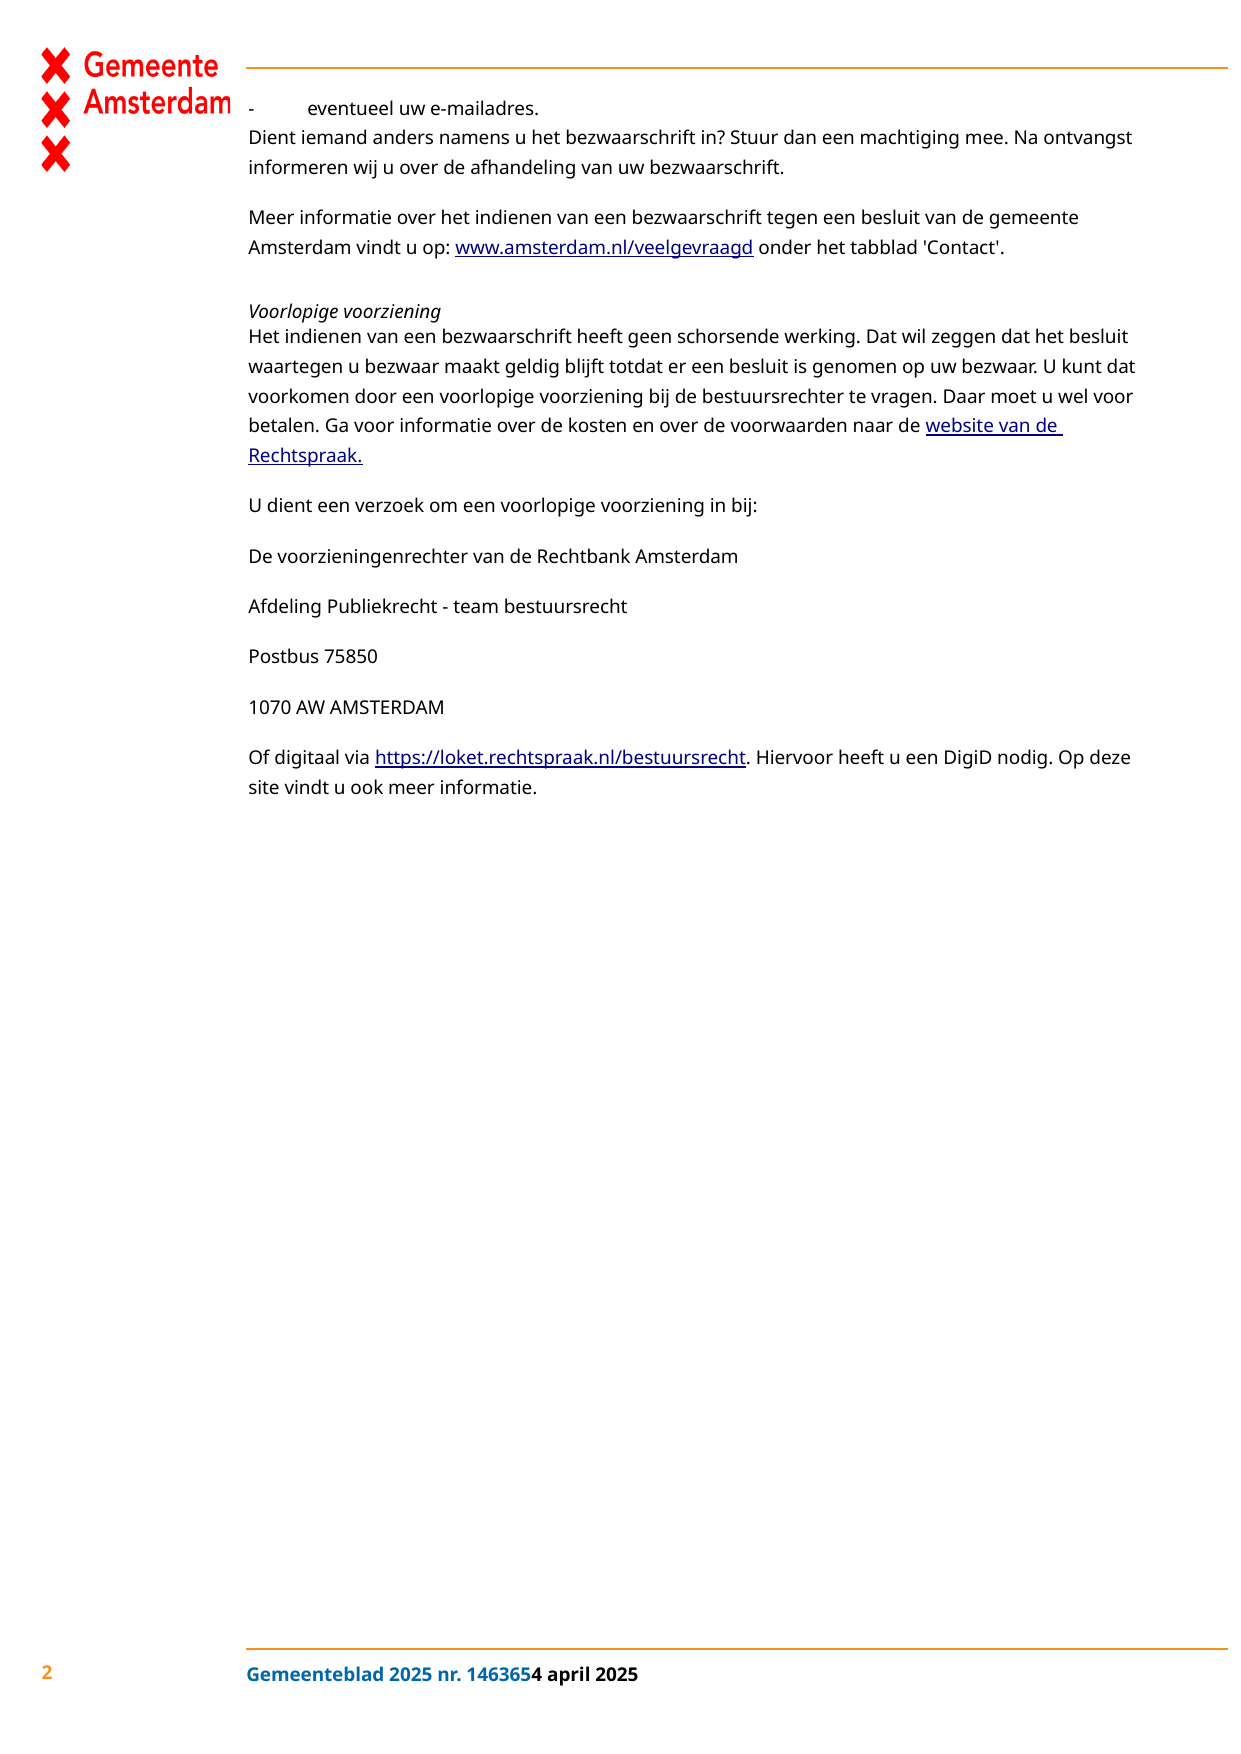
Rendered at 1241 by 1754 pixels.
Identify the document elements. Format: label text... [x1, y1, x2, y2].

text Of digitaal via https://loket.rechtspraak.nl/bestuursrecht. Hiervoor heeft u een DigiD nodig. Op deze site vindt u ook meer informatie. [248, 744, 1152, 800]
text 1070 AW AMSTERDAM [248, 694, 1152, 720]
text Meer informatie over het indienen van een bezwaarschrift tegen een besluit van de gemeente Amsterdam vindt u op: www.amsterdam.nl/veelgevraagd onder het tabblad 'Contact'. [248, 204, 1152, 260]
text Het indienen van een bezwaarschrift heeft geen schorsende werking. Dat wil zeggen dat het besluit waartegen u bezwaar maakt geldig blijft totdat er een besluit is genomen op uw bezwaar. U kunt dat voorkomen door een voorlopige voorziening bij de bestuursrechter te vragen. Daar moet u wel voor betalen. Ga voor informatie over de kosten en over de voorwaarden naar de website van de Rechtspraak. [248, 324, 1152, 468]
text Voorlopige voorziening [248, 298, 1152, 324]
picture [41, 47, 231, 172]
text U dient een verzoek om een voorlopige voorziening in bij: [248, 492, 1152, 518]
list eventueel uw e-mailadres. [248, 95, 1152, 121]
text Postbus 75850 [248, 644, 1152, 669]
text Afdeling Publiekrecht - team bestuursrecht [248, 593, 1152, 619]
text Dient iemand anders namens u het bezwaarschrift in? Stuur dan een machtiging mee. Na ontvangst informeren wij u over de afhandeling van uw bezwaarschrift. [248, 124, 1152, 180]
text De voorzieningenrechter van de Rechtbank Amsterdam [248, 543, 1152, 568]
